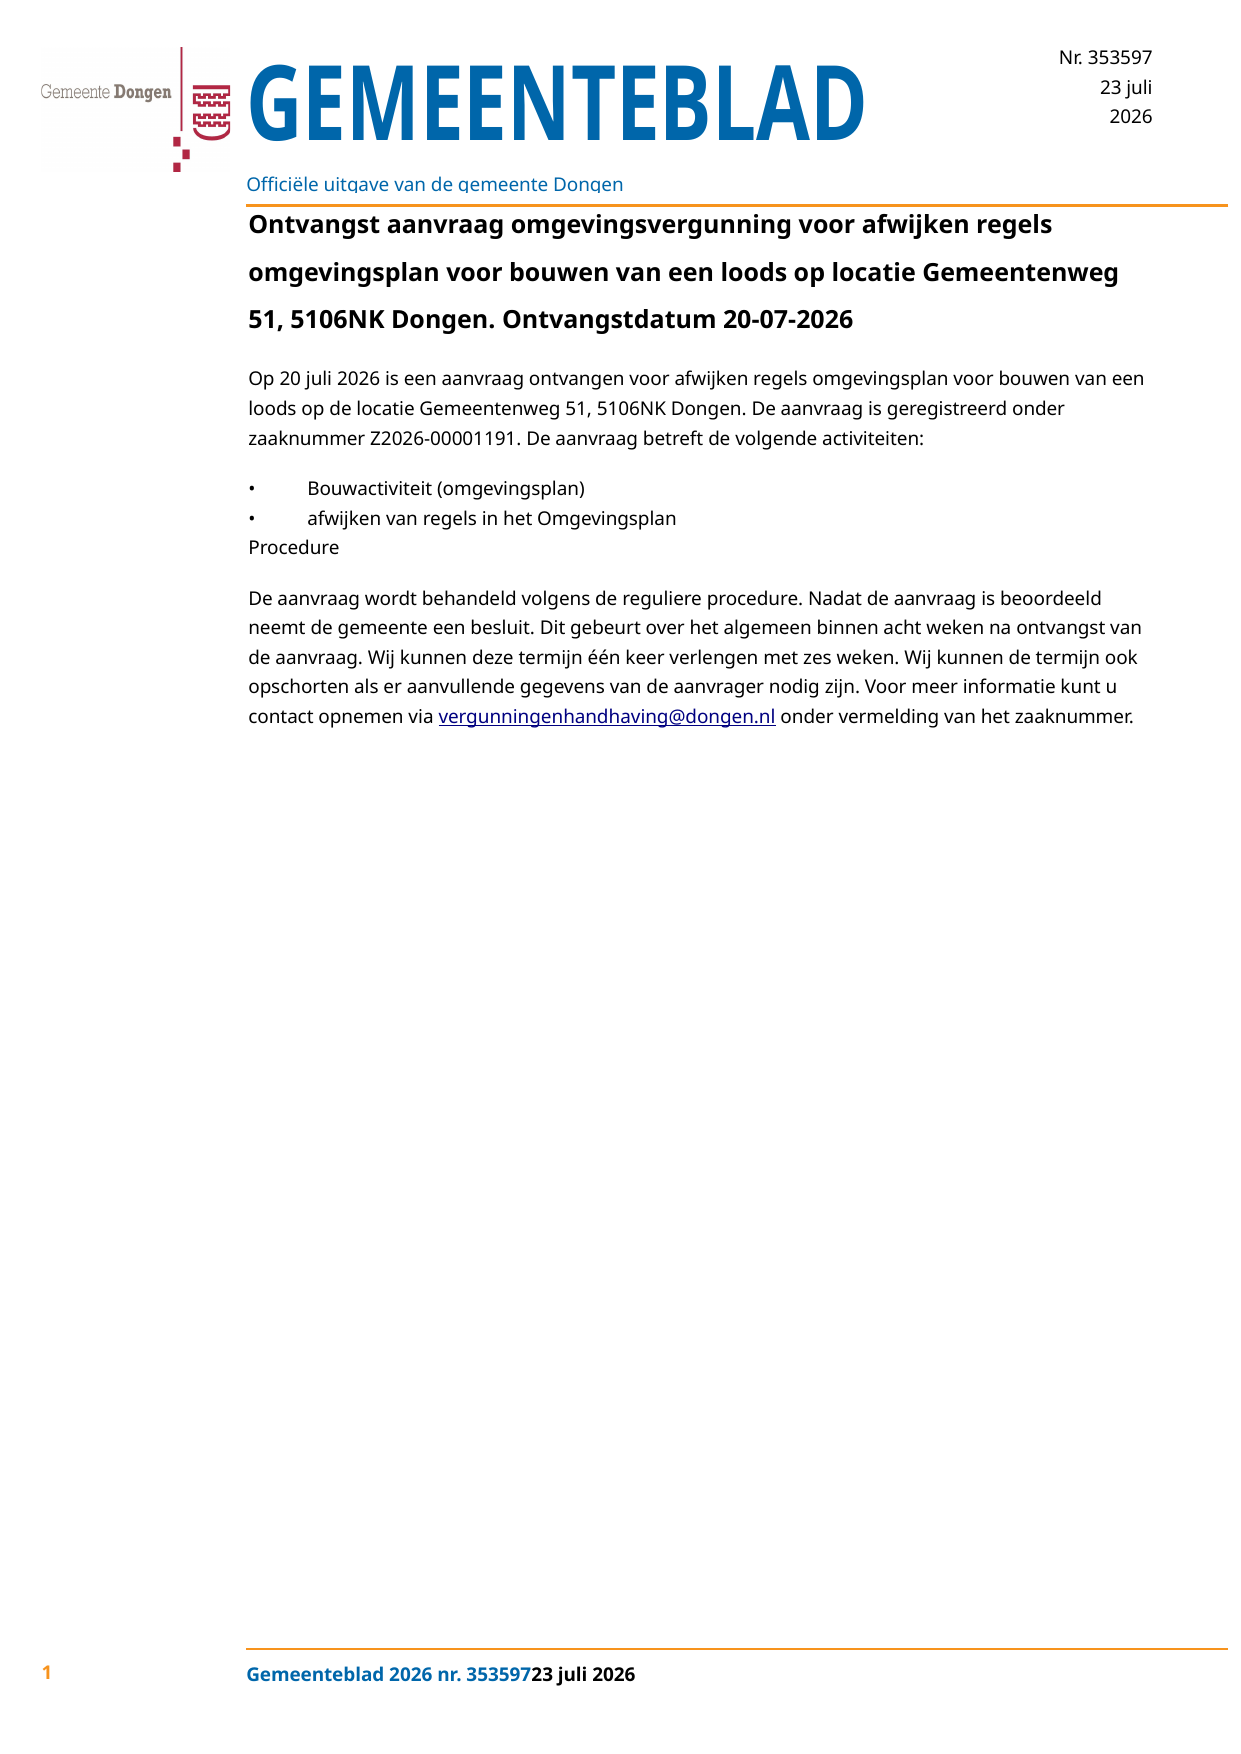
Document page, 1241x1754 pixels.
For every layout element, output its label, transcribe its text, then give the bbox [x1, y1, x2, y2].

text Op 20 juli 2026 is een aanvraag ontvangen voor afwijken regels omgevingsplan voor bouwen van een loods op de locatie Gemeentenweg 51, 5106NK Dongen. De aanvraag is geregistreerd onder zaaknummer Z2026-00001191. De aanvraag betreft de volgende activiteiten: [248, 366, 1152, 450]
text Ontvangst aanvraag omgevingsvergunning voor afwijken regels omgevingsplan voor bouwen van een loods op locatie Gemeentenweg 51, 5106NK Dongen. Ontvangstdatum 20-07-2026 [248, 207, 1152, 336]
text De aanvraag wordt behandeld volgens de reguliere procedure. Nadat de aanvraag is beoordeeld neemt de gemeente een besluit. Dit gebeurt over het algemeen binnen acht weken na ontvangst van de aanvraag. Wij kunnen deze termijn één keer verlengen met zes weken. Wij kunnen de termijn ook opschorten als er aanvullende gegevens van de aanvrager nodig zijn. Voor meer informatie kunt u contact opnemen via vergunningenhandhaving@dongen.nl onder vermelding van het zaaknummer. [248, 585, 1152, 729]
list Bouwactiviteit (omgevingsplan) [248, 475, 1152, 501]
list afwijken van regels in het Omgevingsplan [248, 505, 1152, 530]
picture [41, 47, 231, 172]
text Procedure [248, 534, 1152, 560]
